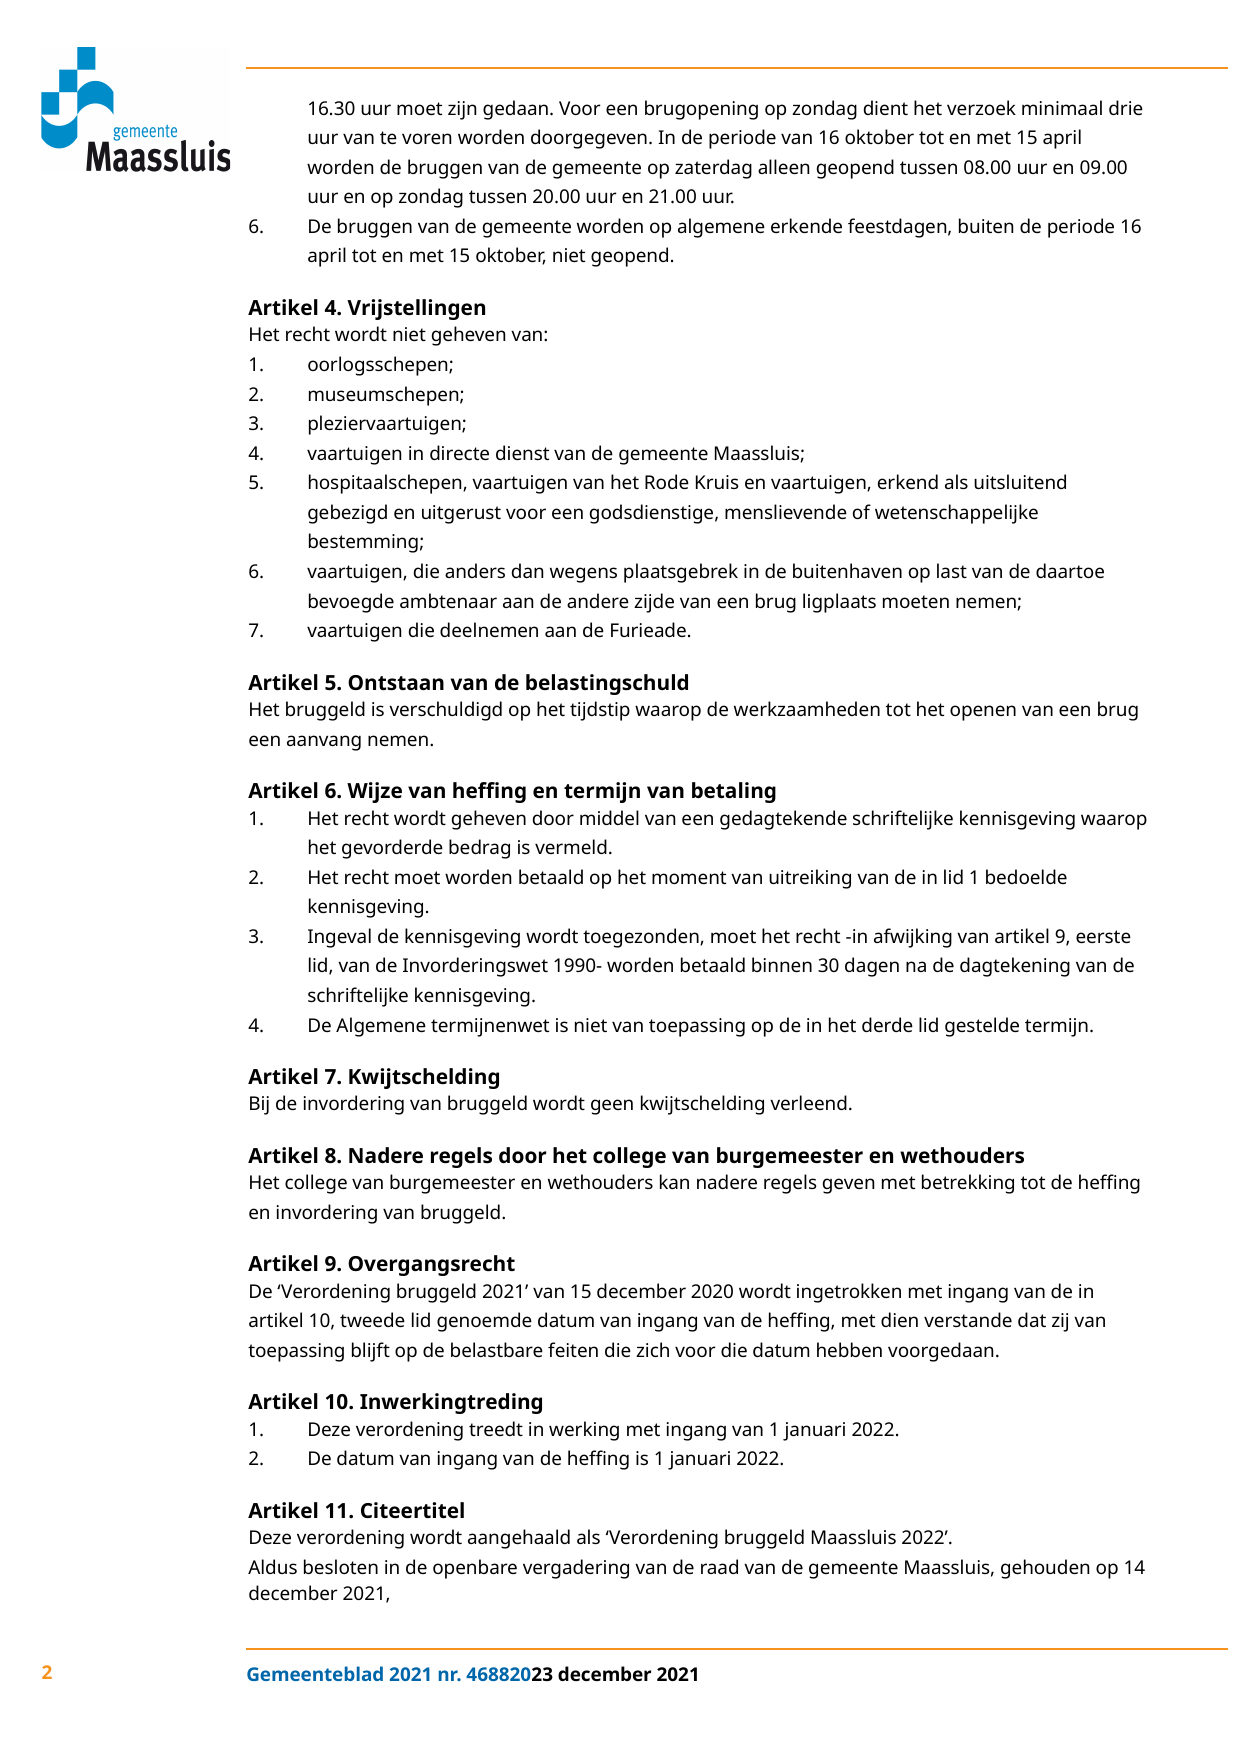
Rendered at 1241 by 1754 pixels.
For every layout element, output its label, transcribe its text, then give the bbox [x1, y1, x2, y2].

list vaartuigen in directe dienst van de gemeente Maassluis; [248, 440, 1152, 466]
text Het college van burgemeester en wethouders kan nadere regels geven met betrekking tot de heffing en invordering van bruggeld. [248, 1169, 1152, 1225]
text De ‘Verordening bruggeld 2021’ van 15 december 2020 wordt ingetrokken met ingang van de in artikel 10, tweede lid genoemde datum van ingang van de heffing, met dien verstande dat zij van toepassing blijft op de belastbare feiten die zich voor die datum hebben voorgedaan. [248, 1278, 1152, 1363]
list De datum van ingang van de heffing is 1 januari 2022. [248, 1446, 1152, 1471]
list 16.30 uur moet zijn gedaan. Voor een brugopening op zondag dient het verzoek minimaal drie uur van te voren worden doorgegeven. In de periode van 16 oktober tot en met 15 april worden de bruggen van de gemeente op zaterdag alleen geopend tussen 08.00 uur en 09.00 uur en op zondag tussen 20.00 uur en 21.00 uur. [248, 95, 1152, 209]
list Het recht moet worden betaald op het moment van uitreiking van de in lid 1 bedoelde kennisgeving. [248, 864, 1152, 919]
text Artikel 8. Nadere regels door het college van burgemeester en wethouders [248, 1141, 1152, 1169]
text Artikel 9. Overgangsrecht [248, 1249, 1152, 1278]
text Artikel 7. Kwijtschelding [248, 1062, 1152, 1091]
list De Algemene termijnenwet is niet van toepassing op de in het derde lid gestelde termijn. [248, 1012, 1152, 1037]
list Het recht wordt geheven door middel van een gedagtekende schriftelijke kennisgeving waarop het gevorderde bedrag is vermeld. [248, 805, 1152, 860]
text Artikel 5. Ontstaan van de belastingschuld [248, 668, 1152, 696]
list Deze verordening treedt in werking met ingang van 1 januari 2022. [248, 1416, 1152, 1442]
text Bij de invordering van bruggeld wordt geen kwijtschelding verleend. [248, 1091, 1152, 1116]
list oorlogsschepen; [248, 351, 1152, 377]
picture [41, 47, 231, 172]
picture [41, 47, 77, 92]
list De bruggen van de gemeente worden op algemene erkende feestdagen, buiten de periode 16 april tot en met 15 oktober, niet geopend. [248, 213, 1152, 268]
text Artikel 10. Inwerkingtreding [248, 1387, 1152, 1416]
list Ingeval de kennisgeving wordt toegezonden, moet het recht -in afwijking van artikel 9, eerste lid, van de Invorderingswet 1990- worden betaald binnen 30 dagen na de dagtekening van de schriftelijke kennisgeving. [248, 923, 1152, 1008]
text Artikel 4. Vrijstellingen [248, 293, 1152, 322]
text Het recht wordt niet geheven van: [248, 322, 1152, 347]
text Artikel 6. Wijze van heffing en termijn van betaling [248, 776, 1152, 805]
list vaartuigen, die anders dan wegens plaatsgebrek in de buitenhaven op last van de daartoe bevoegde ambtenaar aan de andere zijde van een brug ligplaats moeten nemen; [248, 558, 1152, 613]
text Artikel 11. Citeertitel [248, 1496, 1152, 1524]
list pleziervaartuigen; [248, 410, 1152, 436]
text Aldus besloten in de openbare vergadering van de raad van de gemeente Maassluis, gehouden op 14 december 2021, [248, 1554, 1152, 1605]
list vaartuigen die deelnemen aan de Furieade. [248, 617, 1152, 643]
list hospitaalschepen, vaartuigen van het Rode Kruis en vaartuigen, erkend als uitsluitend gebezigd en uitgerust voor een godsdienstige, menslievende of wetenschappelijke bestemming; [248, 469, 1152, 554]
text Deze verordening wordt aangehaald als ‘Verordening bruggeld Maassluis 2022’. [248, 1524, 1152, 1550]
text Het bruggeld is verschuldigd op het tijdstip waarop de werkzaamheden tot het openen van een brug een aanvang nemen. [248, 696, 1152, 752]
list museumschepen; [248, 381, 1152, 406]
